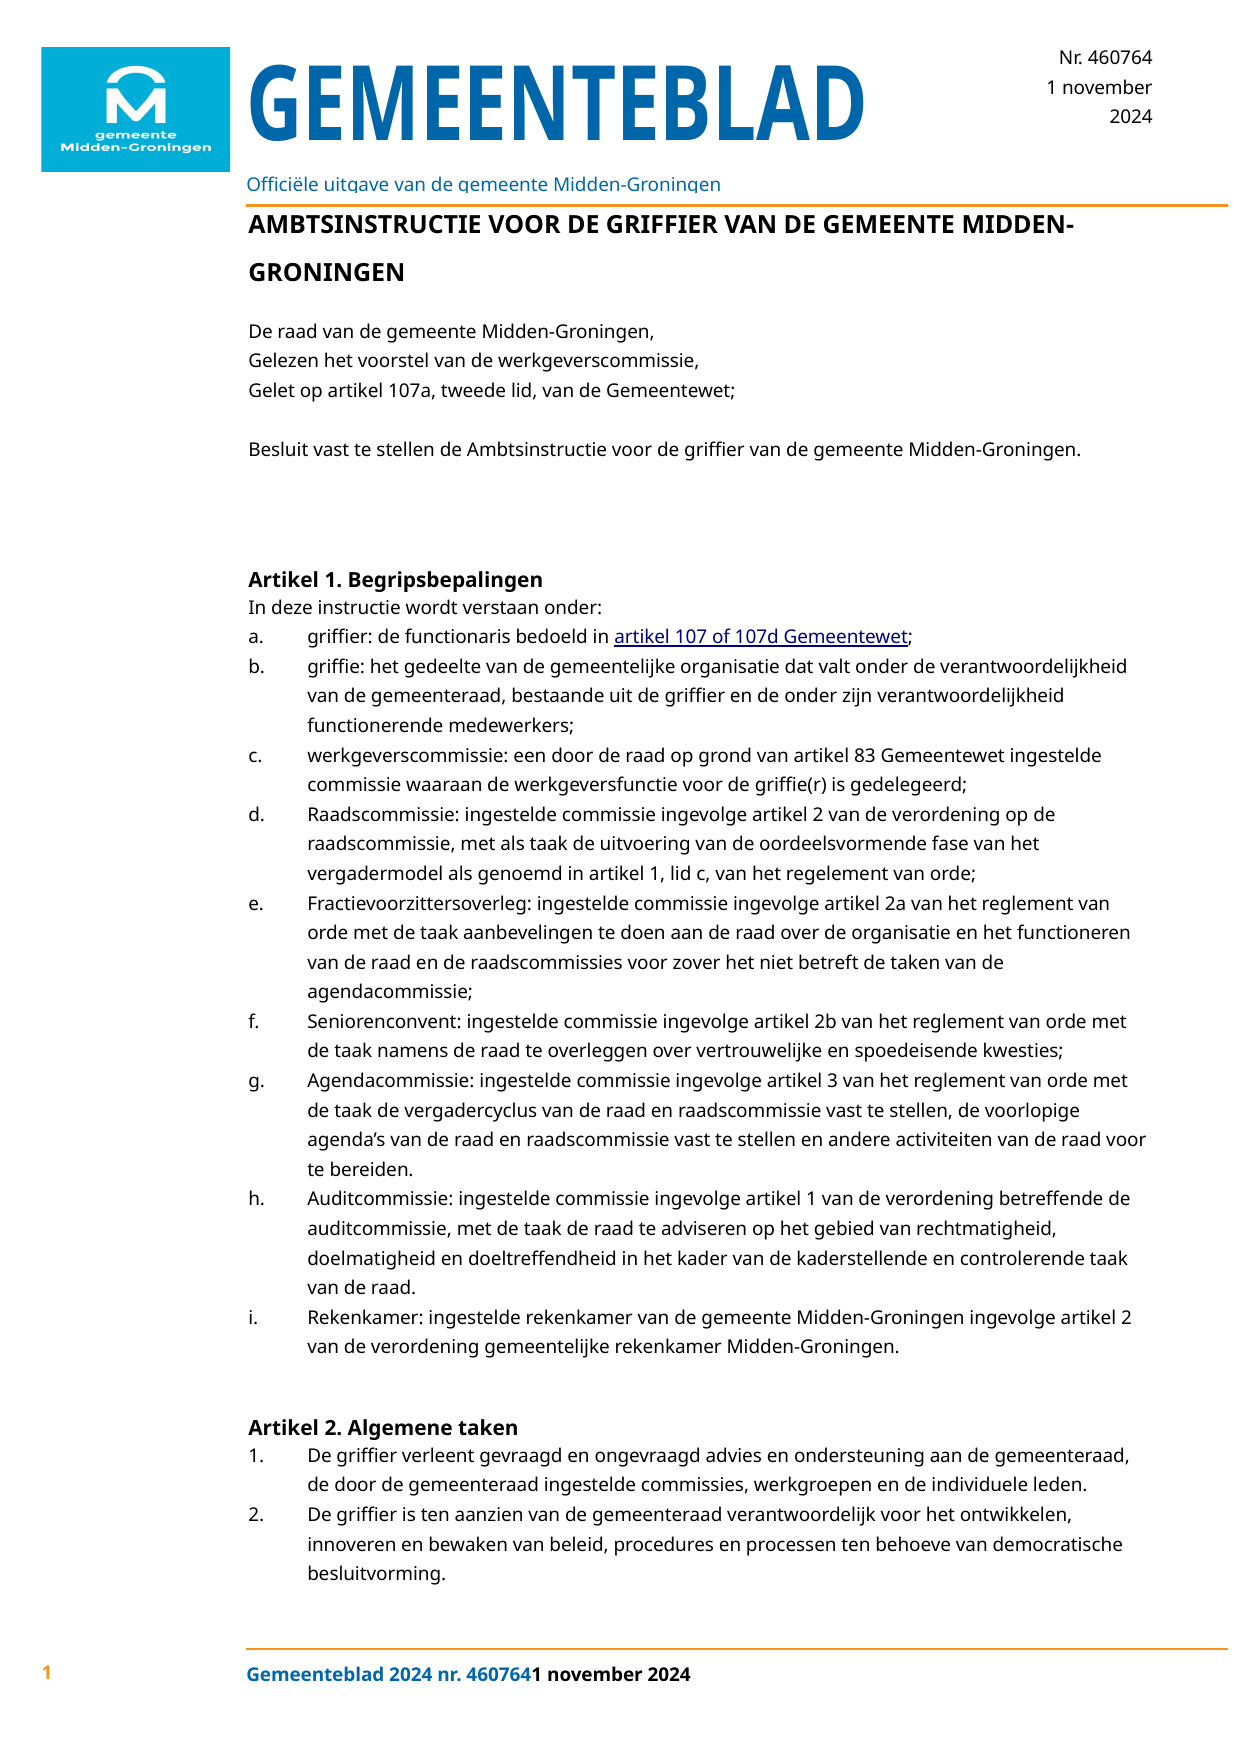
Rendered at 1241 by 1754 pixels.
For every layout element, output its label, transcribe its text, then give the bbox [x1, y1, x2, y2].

list Rekenkamer: ingestelde rekenkamer van de gemeente Midden-Groningen ingevolge artikel 2 van de verordening gemeentelijke rekenkamer Midden-Groningen. [248, 1304, 1152, 1359]
list griffier: de functionaris bedoeld in artikel 107 of 107d Gemeentewet; [248, 623, 1152, 649]
list De griffier is ten aanzien van de gemeenteraad verantwoordelijk voor het ontwikkelen, innoveren en bewaken van beleid, procedures en processen ten behoeve van democratische besluitvorming. [248, 1501, 1152, 1586]
text Besluit vast te stellen de Ambtsinstructie voor de griffier van de gemeente Midden-Groningen. [248, 436, 1152, 462]
list De griffier verleent gevraagd en ongevraagd advies en ondersteuning aan de gemeenteraad, de door de gemeenteraad ingestelde commissies, werkgroepen en de individuele leden. [248, 1442, 1152, 1497]
text Gelezen het voorstel van de werkgeverscommissie, [248, 347, 1152, 373]
text Artikel 1. Begripsbepalingen [248, 566, 1152, 594]
list Fractievoorzittersoverleg: ingestelde commissie ingevolge artikel 2a van het reglement van orde met de taak aanbevelingen te doen aan de raad over de organisatie en het functioneren van de raad en de raadscommissies voor zover het niet betreft de taken van de agendacommissie; [248, 890, 1152, 1004]
picture [184, 146, 190, 153]
picture [108, 66, 164, 82]
list werkgeverscommissie: een door de raad op grond van artikel 83 Gemeentewet ingestelde commissie waaraan de werkgeversfunctie voor de griffie(r) is gedelegeerd; [248, 742, 1152, 797]
list Agendacommissie: ingestelde commissie ingevolge artikel 3 van het reglement van orde met de taak de vergadercyclus van de raad en raadscommissie vast te stellen, de voorlopige agenda’s van de raad en raadscommissie vast te stellen en andere activiteiten van de raad voor te bereiden. [248, 1067, 1152, 1182]
text In deze instructie wordt verstaan onder: [248, 594, 1152, 620]
list Raadscommissie: ingestelde commissie ingevolge artikel 2 van de verordening op de raadscommissie, met als taak de uitvoering van de oordeelsvormende fase van het vergadermodel als genoemd in artikel 1, lid c, van het regelement van orde; [248, 801, 1152, 886]
text AMBTSINSTRUCTIE VOOR DE GRIFFIER VAN DE GEMEENTE MIDDEN-GRONINGEN [248, 207, 1152, 288]
list Seniorenconvent: ingestelde commissie ingevolge artikel 2b van het reglement van orde met de taak namens de raad te overleggen over vertrouwelijke en spoedeisende kwesties; [248, 1008, 1152, 1063]
list griffie: het gedeelte van de gemeentelijke organisatie dat valt onder de verantwoordelijkheid van de gemeenteraad, bestaande uit de griffier en de onder zijn verantwoordelijkheid functionerende medewerkers; [248, 653, 1152, 738]
text De raad van de gemeente Midden-Groningen, [248, 318, 1152, 344]
text Artikel 2. Algemene taken [248, 1413, 1152, 1442]
text Gelet op artikel 107a, tweede lid, van de Gemeentewet; [248, 377, 1152, 403]
picture [107, 89, 165, 122]
list Auditcommissie: ingestelde commissie ingevolge artikel 1 van de verordening betreffende de auditcommissie, met de taak de raad te adviseren op het gebied van rechtmatigheid, doelmatigheid en doeltreffendheid in het kader van de kaderstellende en controlerende taak van de raad. [248, 1186, 1152, 1300]
